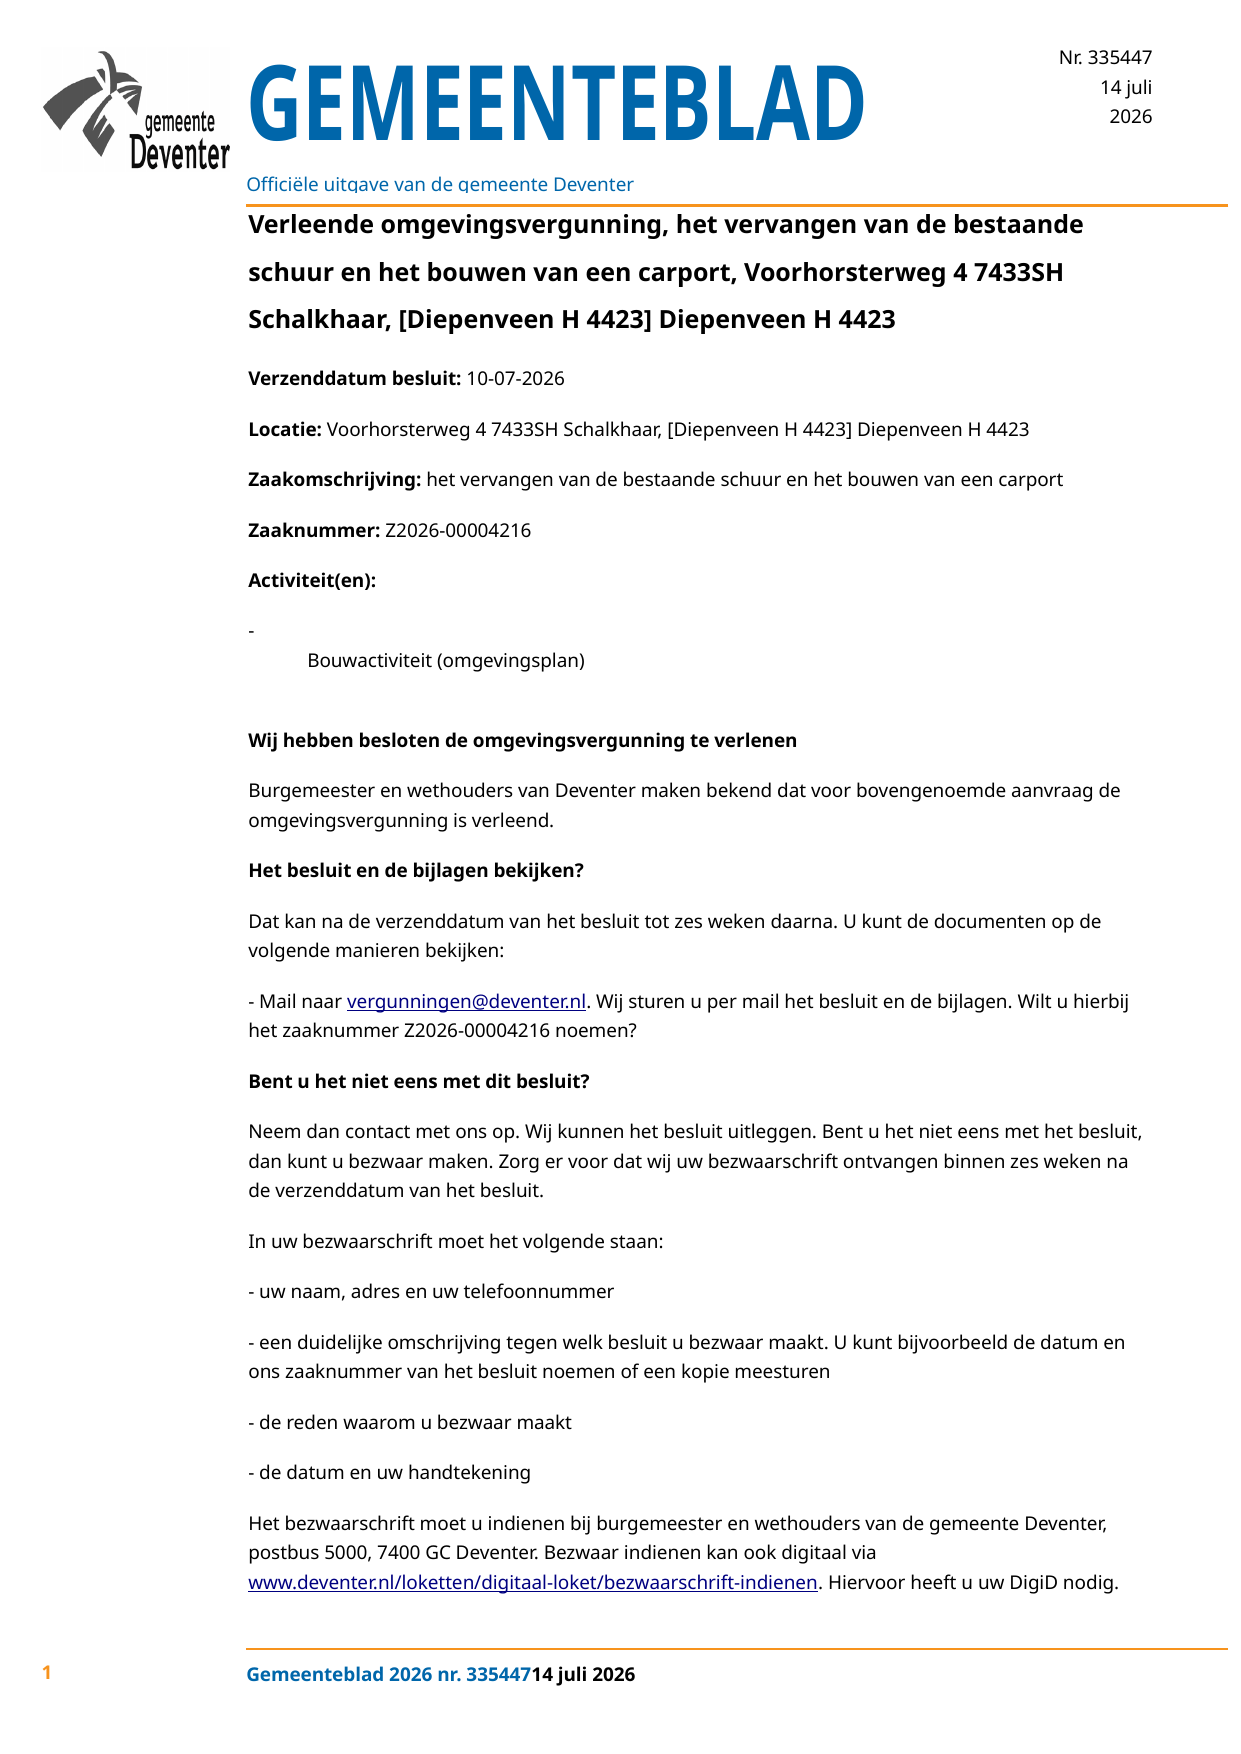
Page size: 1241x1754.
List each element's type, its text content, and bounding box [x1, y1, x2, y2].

text Burgemeester en wethouders van Deventer maken bekend dat voor bovengenoemde aanvraag de omgevingsvergunning is verleend. [248, 778, 1152, 833]
text Zaakomschrijving: het vervangen van de bestaande schuur en het bouwen van een carport [248, 466, 1152, 492]
text Het besluit en de bijlagen bekijken? [248, 858, 1152, 883]
text Dat kan na de verzenddatum van het besluit tot zes weken daarna. U kunt de documenten op de volgende manieren bekijken: [248, 908, 1152, 963]
text - de reden waarom u bezwaar maakt [248, 1409, 1152, 1434]
text - de datum en uw handtekening [248, 1459, 1152, 1485]
text Wij hebben besloten de omgevingsvergunning te verlenen [248, 727, 1152, 753]
picture [41, 47, 231, 172]
text - uw naam, adres en uw telefoonnummer [248, 1278, 1152, 1304]
text Het bezwaarschrift moet u indienen bij burgemeester en wethouders van de gemeente Deventer, postbus 5000, 7400 GC Deventer. Bezwaar indienen kan ook digitaal via www.deventer.nl/loketten/digitaal-loket/bezwaarschrift-indienen. Hiervoor heeft u uw DigiD nodig. [248, 1510, 1152, 1594]
text Verzenddatum besluit: 10-07-2026 [248, 366, 1152, 391]
text Zaaknummer: Z2026-00004216 [248, 517, 1152, 542]
text In uw bezwaarschrift moet het volgende staan: [248, 1228, 1152, 1254]
text - Mail naar vergunningen@deventer.nl. Wij sturen u per mail het besluit en de bijlagen. Wilt u hierbij het zaaknummer Z2026-00004216 noemen? [248, 988, 1152, 1043]
list Bouwactiviteit (omgevingsplan) [248, 647, 1152, 673]
text Activiteit(en): [248, 567, 1152, 593]
text - een duidelijke omschrijving tegen welk besluit u bezwaar maakt. U kunt bijvoorbeeld de datum en ons zaaknummer van het besluit noemen of een kopie meesturen [248, 1329, 1152, 1384]
text Neem dan contact met ons op. Wij kunnen het besluit uitleggen. Bent u het niet eens met het besluit, dan kunt u bezwaar maken. Zorg er voor dat wij uw bezwaarschrift ontvangen binnen zes weken na de verzenddatum van het besluit. [248, 1118, 1152, 1203]
text Verleende omgevingsvergunning, het vervangen van de bestaande schuur en het bouwen van een carport, Voorhorsterweg 4 7433SH Schalkhaar, [Diepenveen H 4423] Diepenveen H 4423 [248, 207, 1152, 336]
text Locatie: Voorhorsterweg 4 7433SH Schalkhaar, [Diepenveen H 4423] Diepenveen H 4423 [248, 416, 1152, 442]
text Bent u het niet eens met dit besluit? [248, 1068, 1152, 1094]
